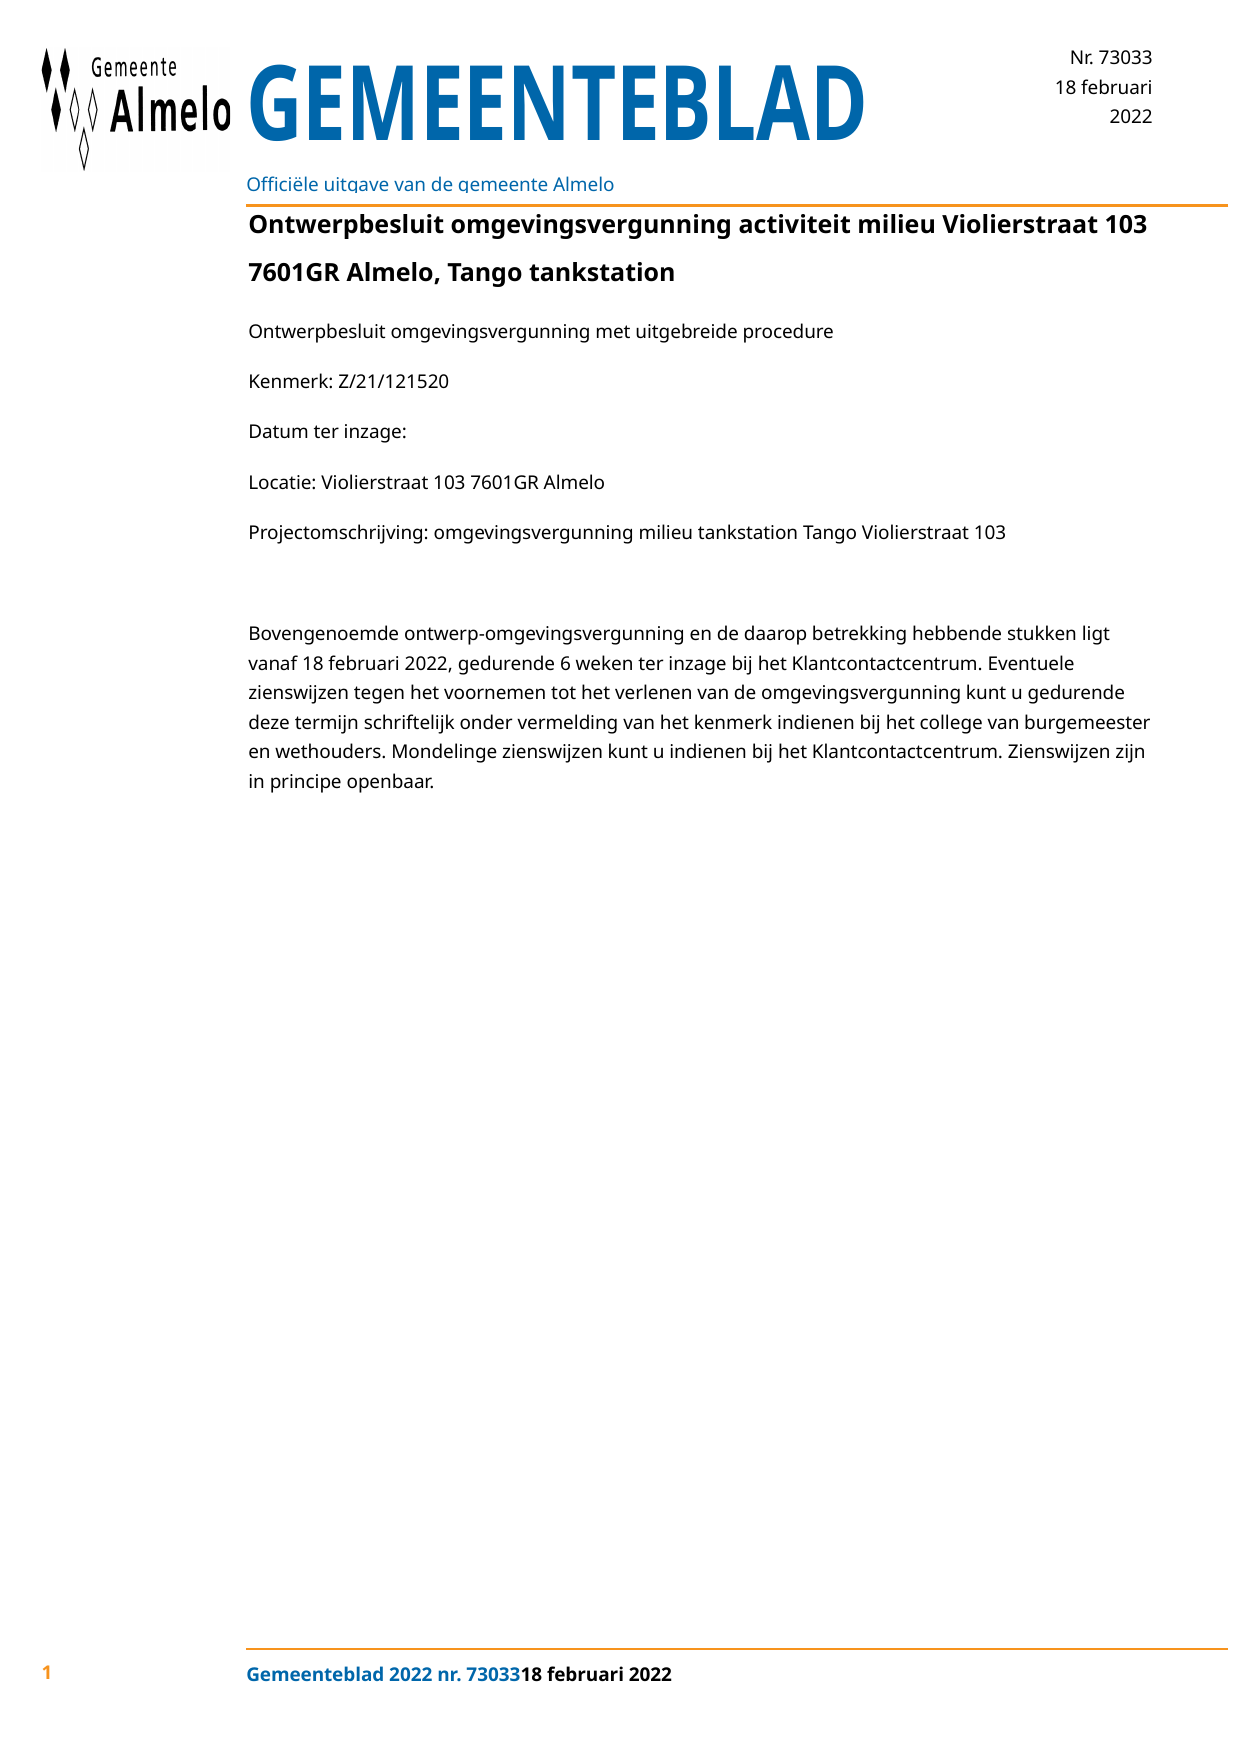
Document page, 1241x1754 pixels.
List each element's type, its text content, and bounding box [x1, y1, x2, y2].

text Locatie: Violierstraat 103 7601GR Almelo [248, 469, 1152, 495]
text Bovengenoemde ontwerp-omgevingsvergunning en de daarop betrekking hebbende stukken ligt vanaf 18 februari 2022, gedurende 6 weken ter inzage bij het Klantcontactcentrum. Eventuele zienswijzen tegen het voornemen tot het verlenen van de omgevingsvergunning kunt u gedurende deze termijn schriftelijk onder vermelding van het kenmerk indienen bij het college van burgemeester en wethouders. Mondelinge zienswijzen kunt u indienen bij het Klantcontactcentrum. Zienswijzen zijn in principe openbaar. [248, 620, 1152, 794]
text Datum ter inzage: [248, 419, 1152, 444]
text Projectomschrijving: omgevingsvergunning milieu tankstation Tango Violierstraat 103 [248, 519, 1152, 545]
text Ontwerpbesluit omgevingsvergunning activiteit milieu Violierstraat 103 7601GR Almelo, Tango tankstation [248, 207, 1152, 288]
picture [41, 47, 231, 172]
text Kenmerk: Z/21/121520 [248, 368, 1152, 394]
text Ontwerpbesluit omgevingsvergunning met uitgebreide procedure [248, 318, 1152, 344]
